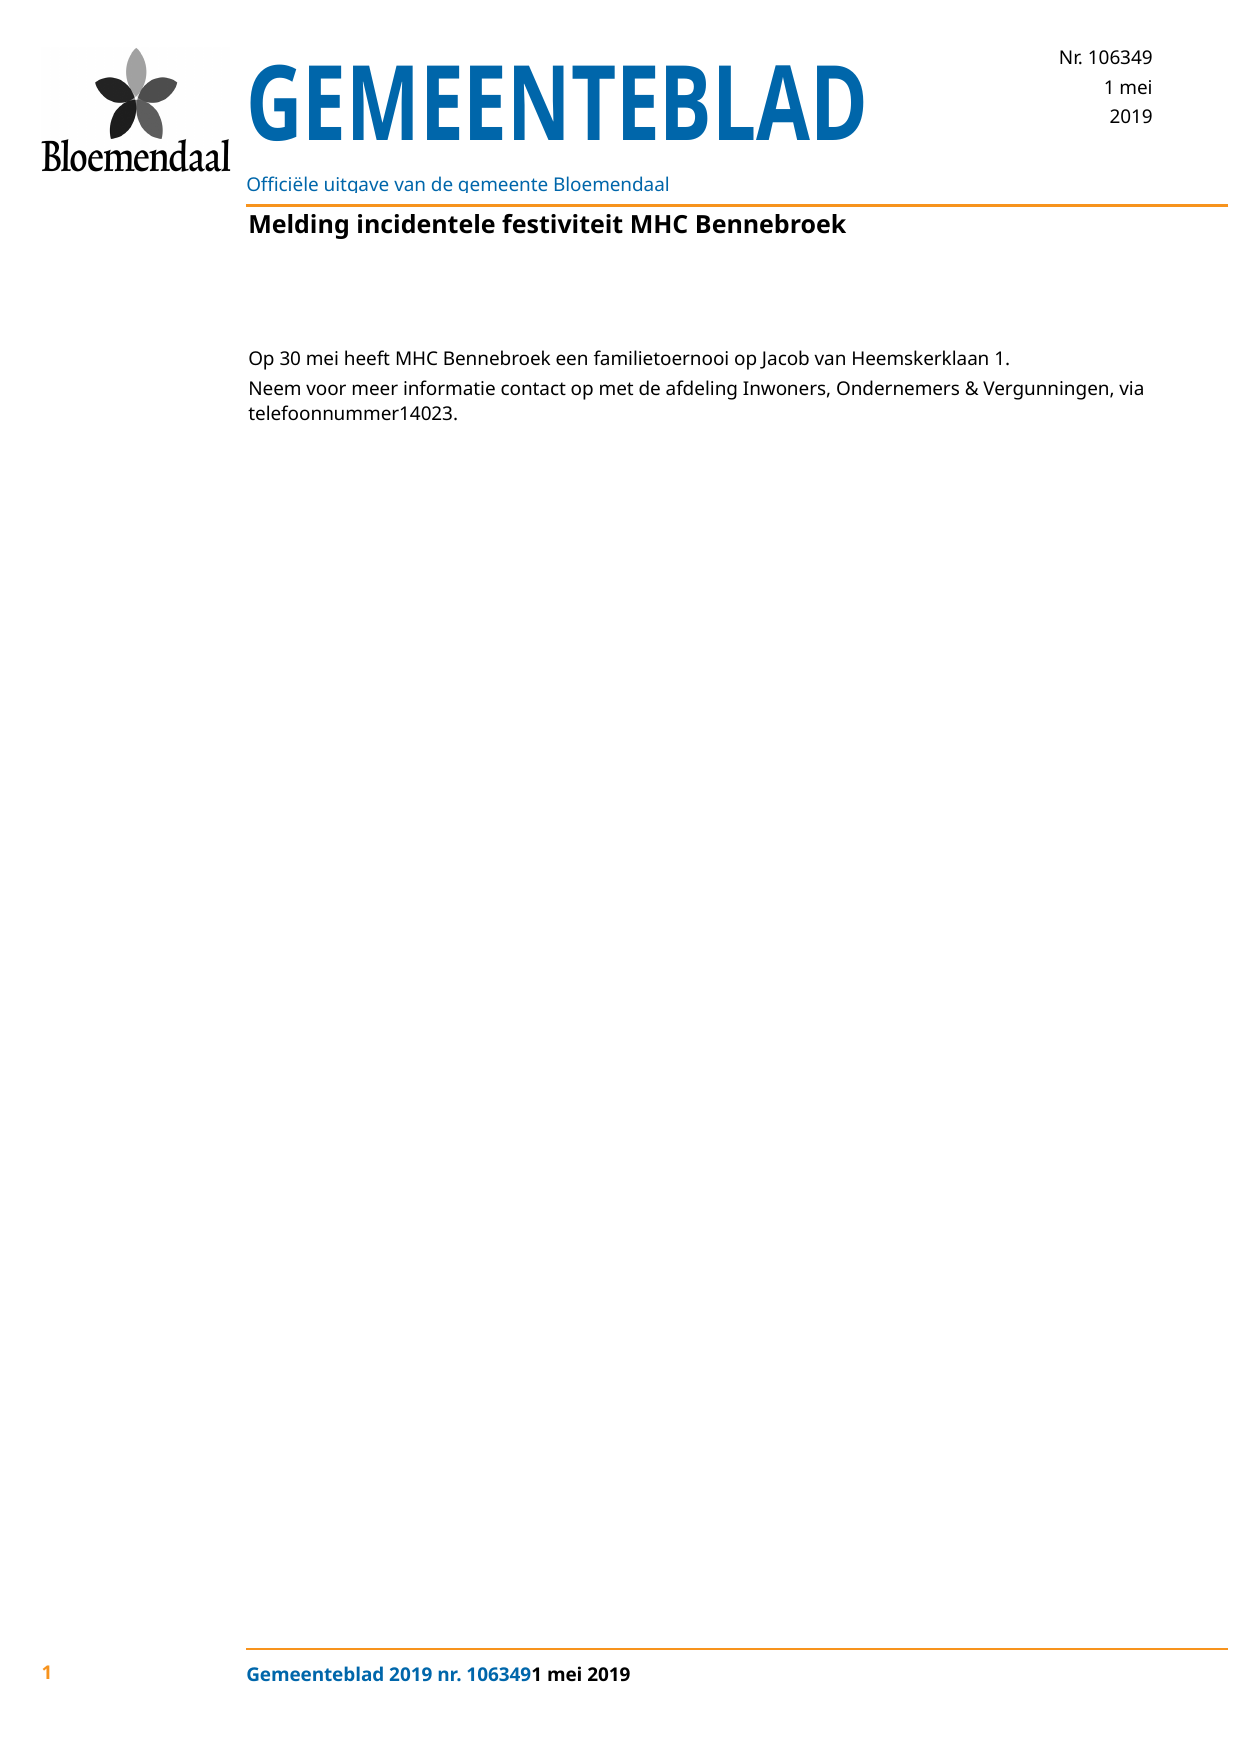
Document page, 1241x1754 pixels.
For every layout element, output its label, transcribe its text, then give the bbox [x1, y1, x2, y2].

picture [41, 47, 231, 172]
text Neem voor meer informatie contact op met de afdeling Inwoners, Ondernemers & Vergunningen, via telefoonnummer14023. [248, 375, 1152, 426]
text Melding incidentele festiviteit MHC Bennebroek [248, 207, 1152, 241]
text Op 30 mei heeft MHC Bennebroek een familietoernooi op Jacob van Heemskerklaan 1. [248, 345, 1152, 371]
